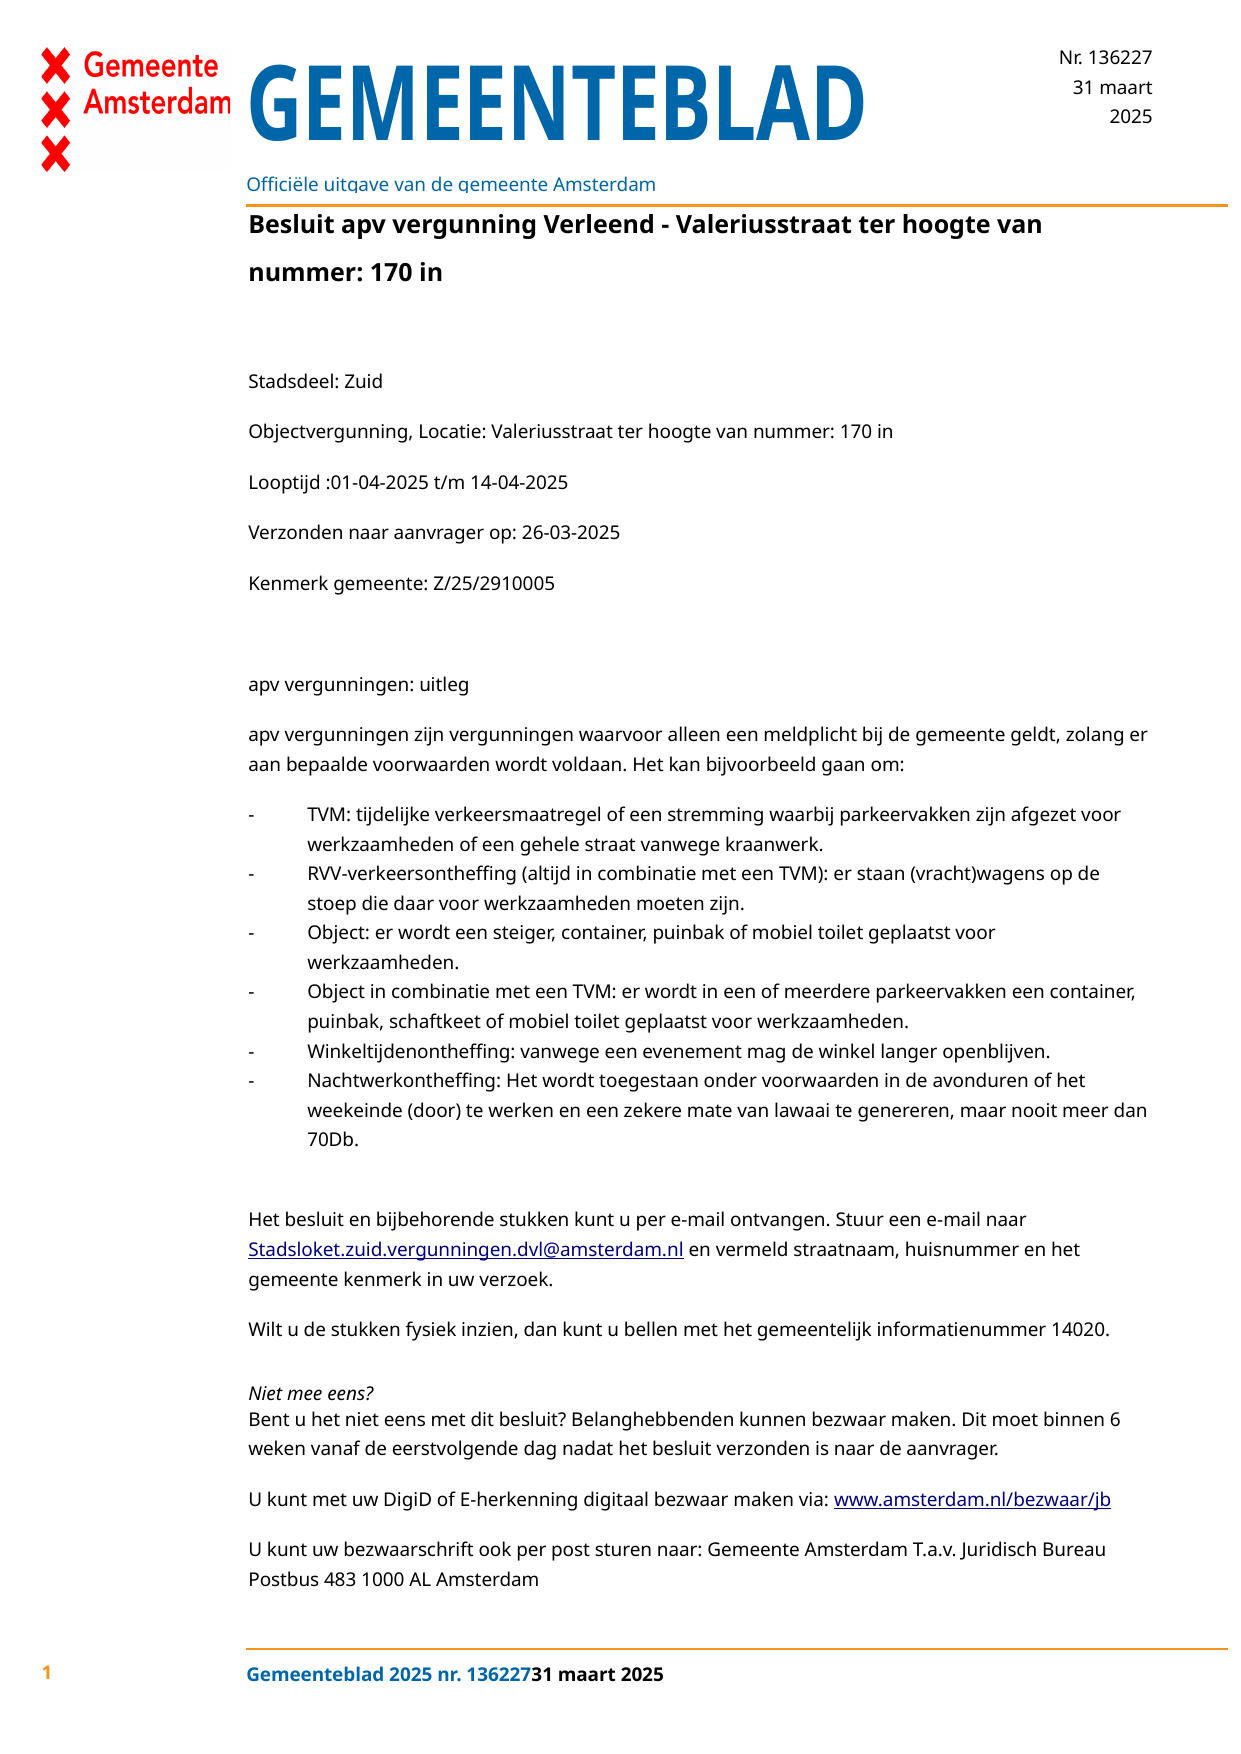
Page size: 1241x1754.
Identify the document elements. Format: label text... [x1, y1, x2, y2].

list TVM: tijdelijke verkeersmaatregel of een stremming waarbij parkeervakken zijn afgezet voor werkzaamheden of een gehele straat vanwege kraanwerk. [248, 801, 1152, 857]
text Looptijd :01-04-2025 t/m 14-04-2025 [248, 469, 1152, 495]
text Bent u het niet eens met dit besluit? Belanghebbenden kunnen bezwaar maken. Dit moet binnen 6 weken vanaf de eerstvolgende dag nadat het besluit verzonden is naar de aanvrager. [248, 1406, 1152, 1461]
picture [41, 47, 231, 172]
text Niet mee eens? [248, 1380, 1152, 1406]
text Het besluit en bijbehorende stukken kunt u per e-mail ontvangen. Stuur een e-mail naar Stadsloket.zuid.vergunningen.dvl@amsterdam.nl en vermeld straatnaam, huisnummer en het gemeente kenmerk in uw verzoek. [248, 1207, 1152, 1292]
text U kunt uw bezwaarschrift ook per post sturen naar: Gemeente Amsterdam T.a.v. Juridisch Bureau Postbus 483 1000 AL Amsterdam [248, 1536, 1152, 1592]
list Object: er wordt een steiger, container, puinbak of mobiel toilet geplaatst voor werkzaamheden. [248, 919, 1152, 975]
text Kenmerk gemeente: Z/25/2910005 [248, 570, 1152, 596]
list Nachtwerkontheffing: Het wordt toegestaan onder voorwaarden in de avonduren of het weekeinde (door) te werken en een zekere mate van lawaai te genereren, maar nooit meer dan 70Db. [248, 1067, 1152, 1152]
list RVV-verkeersontheffing (altijd in combinatie met een TVM): er staan (vracht)wagens op de stoep die daar voor werkzaamheden moeten zijn. [248, 860, 1152, 916]
text Stadsdeel: Zuid [248, 368, 1152, 394]
list Object in combinatie met een TVM: er wordt in een of meerdere parkeervakken een container, puinbak, schaftkeet of mobiel toilet geplaatst voor werkzaamheden. [248, 979, 1152, 1034]
text Verzonden naar aanvrager op: 26-03-2025 [248, 519, 1152, 545]
text Wilt u de stukken fysiek inzien, dan kunt u bellen met het gemeentelijk informatienummer 14020. [248, 1316, 1152, 1342]
text U kunt met uw DigiD of E-herkenning digitaal bezwaar maken via: www.amsterdam.nl/bezwaar/jb [248, 1486, 1152, 1512]
text Objectvergunning, Locatie: Valeriusstraat ter hoogte van nummer: 170 in [248, 419, 1152, 444]
text Besluit apv vergunning Verleend - Valeriusstraat ter hoogte van nummer: 170 in [248, 207, 1152, 288]
list Winkeltijdenontheffing: vanwege een evenement mag de winkel langer openblijven. [248, 1038, 1152, 1064]
text apv vergunningen: uitleg [248, 671, 1152, 697]
text apv vergunningen zijn vergunningen waarvoor alleen een meldplicht bij de gemeente geldt, zolang er aan bepaalde voorwaarden wordt voldaan. Het kan bijvoorbeeld gaan om: [248, 721, 1152, 777]
